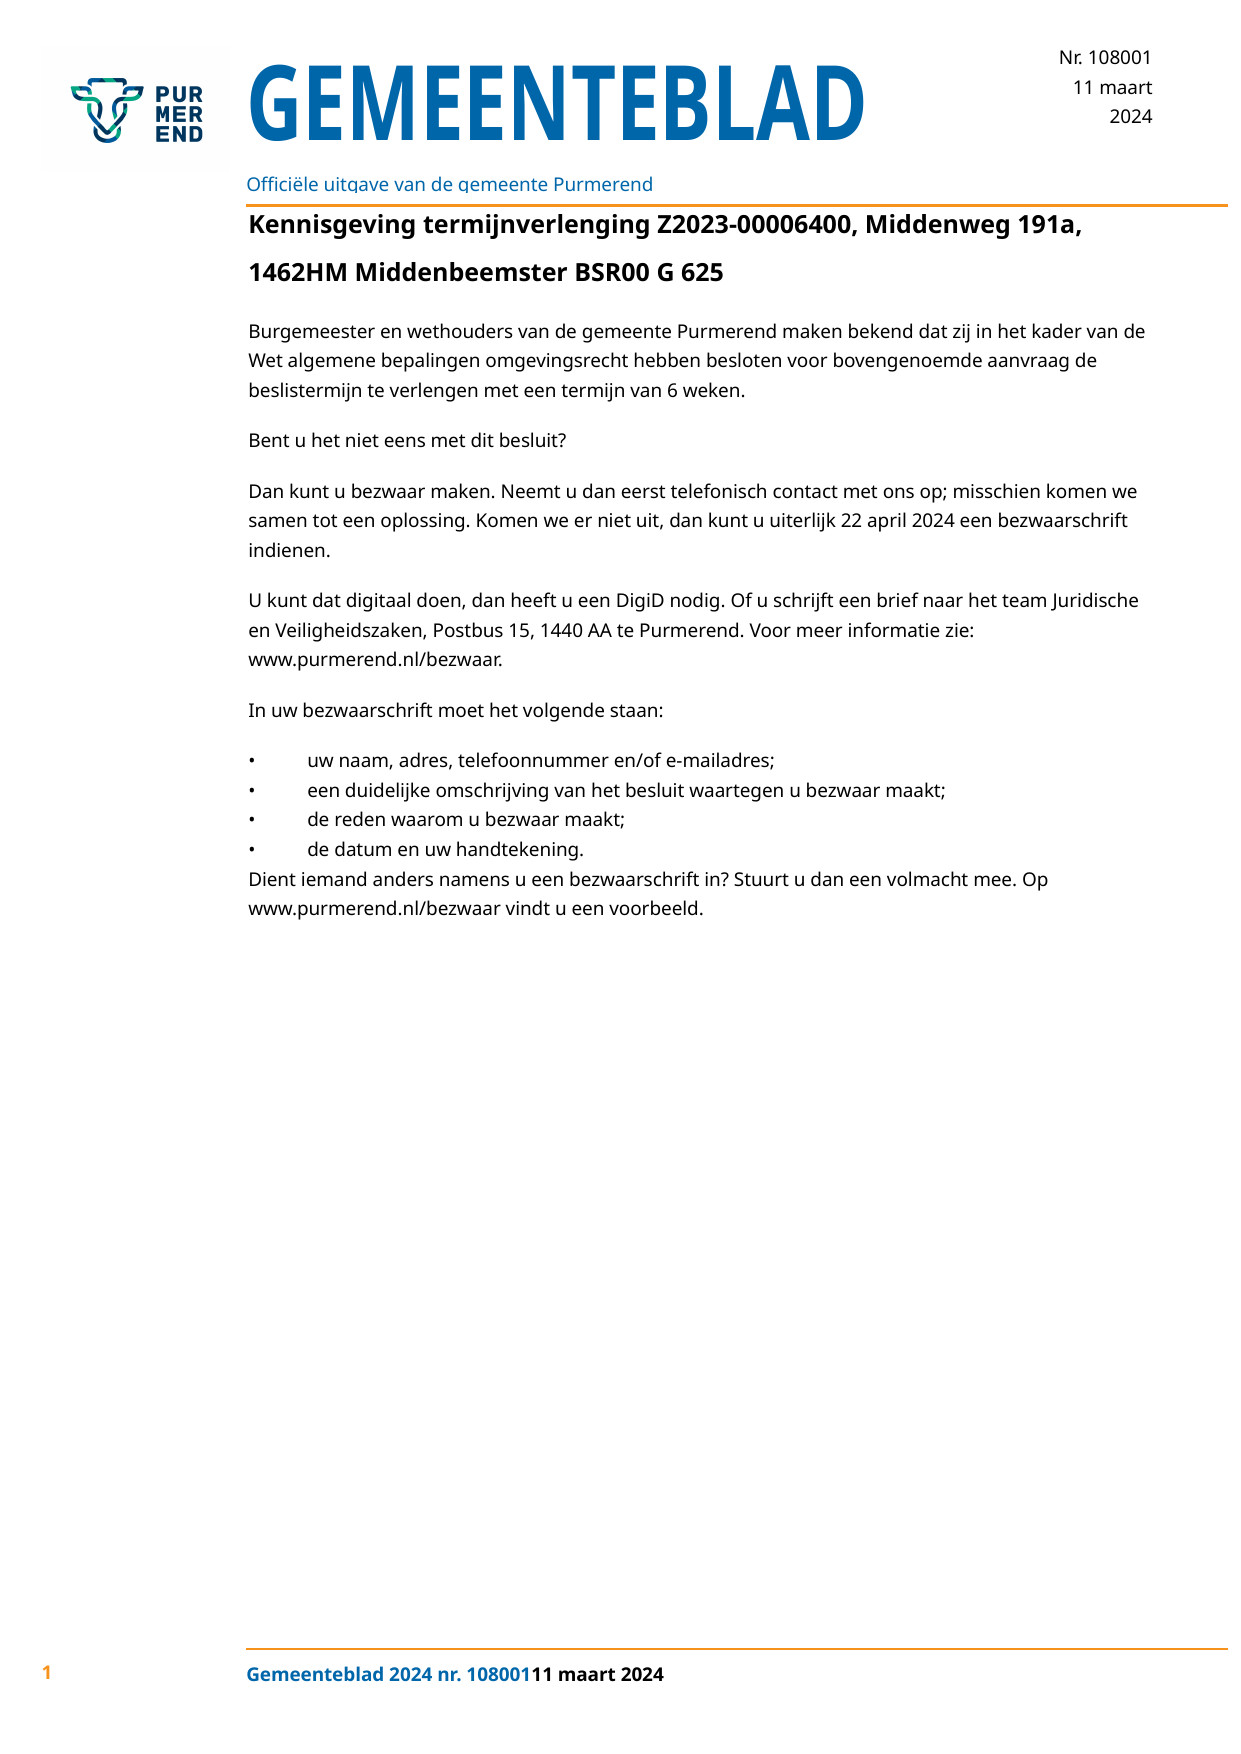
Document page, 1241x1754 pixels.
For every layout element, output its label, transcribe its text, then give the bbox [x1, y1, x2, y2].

list de reden waarom u bezwaar maakt; [248, 807, 1152, 832]
list de datum en uw handtekening. [248, 836, 1152, 862]
text Burgemeester en wethouders van de gemeente Purmerend maken bekend dat zij in het kader van de Wet algemene bepalingen omgevingsrecht hebben besloten voor bovengenoemde aanvraag de beslistermijn te verlengen met een termijn van 6 weken. [248, 318, 1152, 403]
picture [41, 47, 231, 172]
text In uw bezwaarschrift moet het volgende staan: [248, 697, 1152, 723]
list uw naam, adres, telefoonnummer en/of e-mailadres; [248, 747, 1152, 773]
text U kunt dat digitaal doen, dan heeft u een DigiD nodig. Of u schrijft een brief naar het team Juridische en Veiligheidszaken, Postbus 15, 1440 AA te Purmerend. Voor meer informatie zie: www.purmerend.nl/bezwaar. [248, 587, 1152, 672]
text Dient iemand anders namens u een bezwaarschrift in? Stuurt u dan een volmacht mee. Op www.purmerend.nl/bezwaar vindt u een voorbeeld. [248, 866, 1152, 921]
text Bent u het niet eens met dit besluit? [248, 427, 1152, 453]
text Kennisgeving termijnverlenging Z2023-00006400, Middenweg 191a, 1462HM Middenbeemster BSR00 G 625 [248, 207, 1152, 288]
text Dan kunt u bezwaar maken. Neemt u dan eerst telefonisch contact met ons op; misschien komen we samen tot een oplossing. Komen we er niet uit, dan kunt u uiterlijk 22 april 2024 een bezwaarschrift indienen. [248, 478, 1152, 563]
list een duidelijke omschrijving van het besluit waartegen u bezwaar maakt; [248, 777, 1152, 803]
